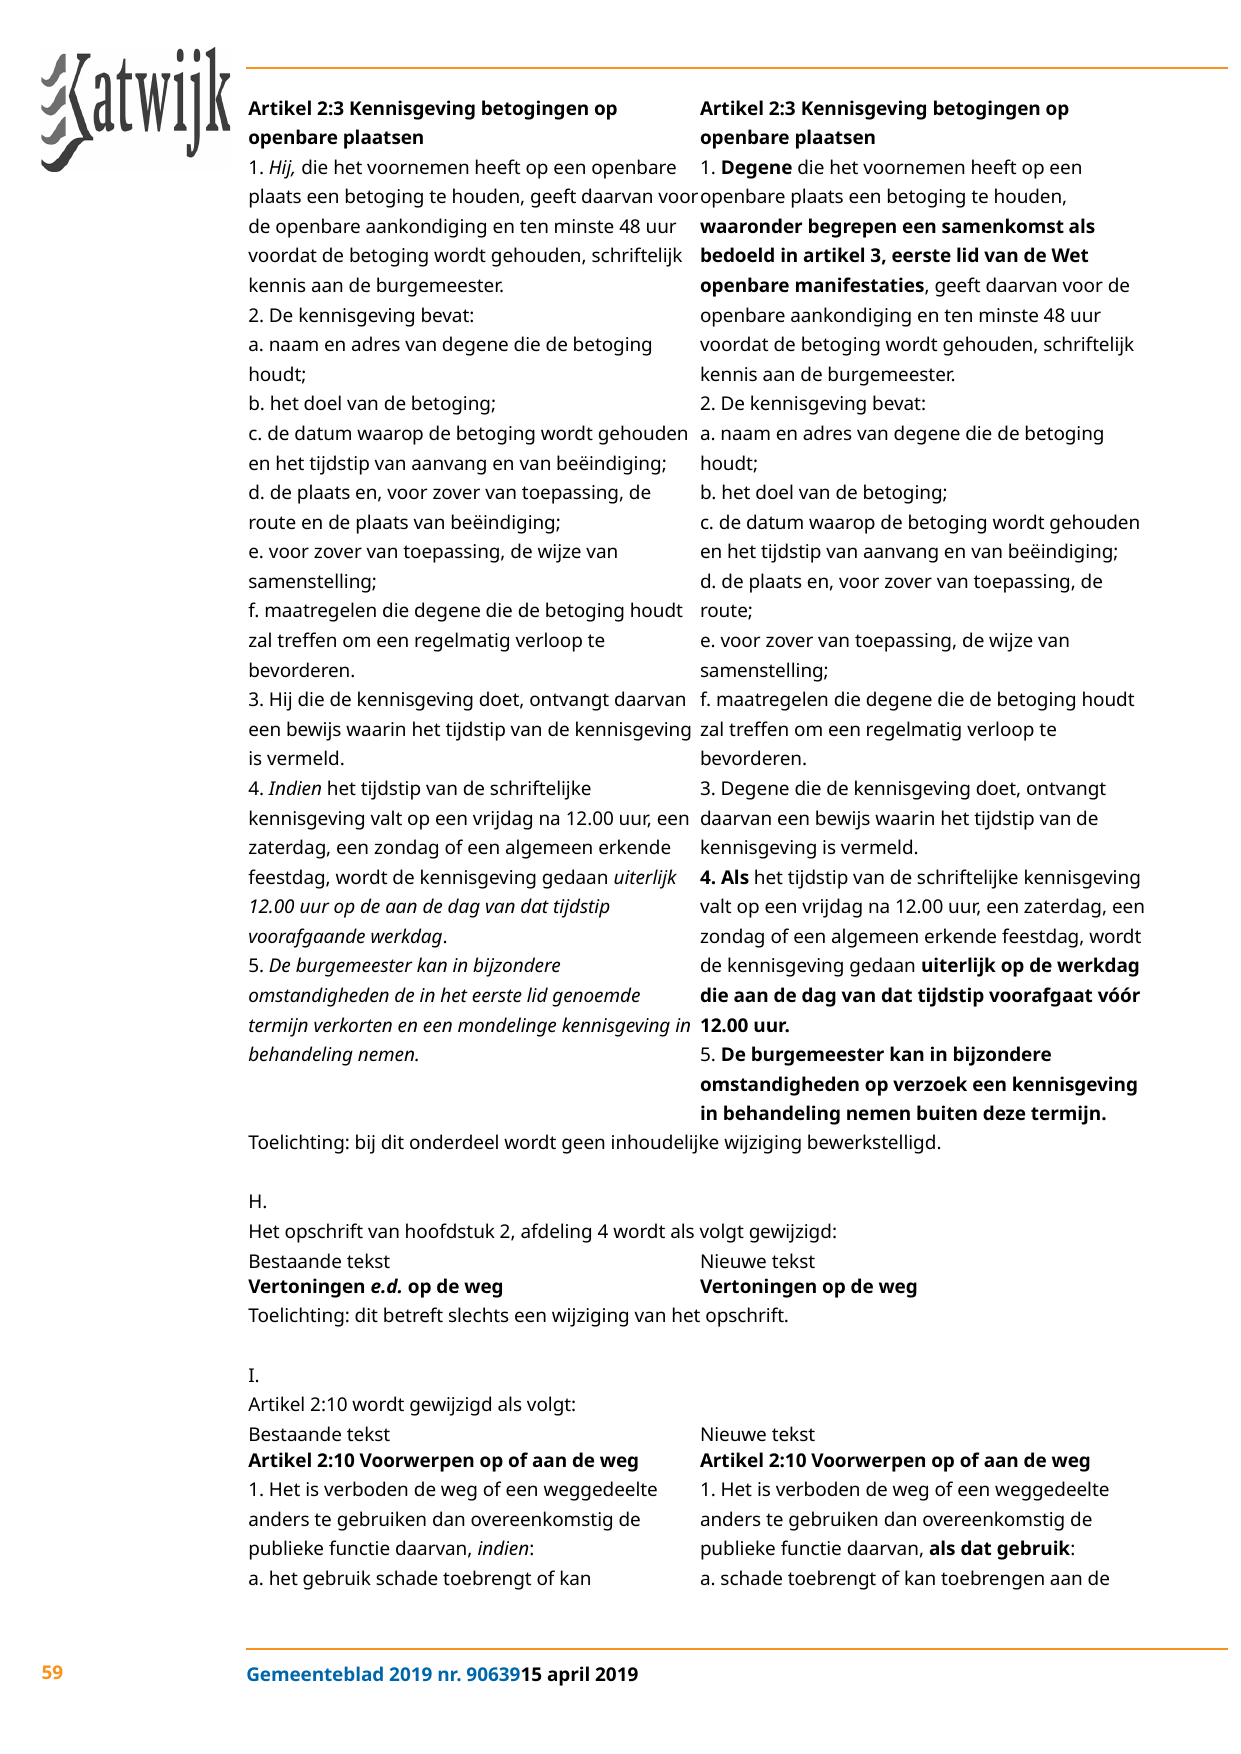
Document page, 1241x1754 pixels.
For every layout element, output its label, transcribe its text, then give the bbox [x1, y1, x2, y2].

table_cell Artikel 2:10 Voorwerpen op of aan de weg 1. Het is verboden de weg of een weggedeelte anders te gebruiken dan overeenkomstig de publieke functie daarvan, als dat gebruik: a. schade toebrengt of kan toebrengen aan de [700, 1447, 1152, 1591]
text Artikel 2:10 wordt gewijzigd als volgt: [248, 1391, 1152, 1417]
text Toelichting: bij dit onderdeel wordt geen inhoudelijke wijziging bewerkstelligd. [248, 1129, 1152, 1155]
picture [41, 47, 231, 172]
text Toelichting: dit betreft slechts een wijziging van het opschrift. [248, 1303, 1152, 1328]
table_cell Artikel 2:10 Voorwerpen op of aan de weg 1. Het is verboden de weg of een weggedeelte anders te gebruiken dan overeenkomstig de publieke functie daarvan, indien: a. het gebruik schade toebrengt of kan [248, 1447, 700, 1591]
table_cell Artikel 2:3 Kennisgeving betogingen op openbare plaatsen 1. Hij, die het voornemen heeft op een openbare plaats een betoging te houden, geeft daarvan voor de openbare aankondiging en ten minste 48 uur voordat de betoging wordt gehouden, schriftelijk kennis aan de burgemeester. 2. De kennisgeving bevat: a. naam en adres van degene die de betoging houdt; b. het doel van de betoging; c. de datum waarop de betoging wordt gehouden en het tijdstip van aanvang en van beëindiging; d. de plaats en, voor zover van toepassing, de route en de plaats van beëindiging; e. voor zover van toepassing, de wijze van samenstelling; f. maatregelen die degene die de betoging houdt zal treffen om een regelmatig verloop te bevorderen. 3. Hij die de kennisgeving doet, ontvangt daarvan een bewijs waarin het tijdstip van de kennisgeving is vermeld. 4. Indien het tijdstip van de schriftelijke kennisgeving valt op een vrijdag na 12.00 uur, een zaterdag, een zondag of een algemeen erkende feestdag, wordt de kennisgeving gedaan uiterlijk 12.00 uur op de aan de dag van dat tijdstip voorafgaande werkdag. 5. De burgemeester kan in bijzondere omstandigheden de in het eerste lid genoemde termijn verkorten en een mondelinge kennisgeving in behandeling nemen. [248, 95, 700, 1126]
text I. [248, 1362, 1152, 1388]
table_header Bestaande tekst [248, 1421, 700, 1447]
table_header Nieuwe tekst [700, 1421, 1152, 1447]
table_header Bestaande tekst [248, 1248, 700, 1274]
text H. [248, 1189, 1152, 1214]
table_cell Vertoningen op de weg [700, 1274, 1152, 1299]
table_header Nieuwe tekst [700, 1248, 1152, 1274]
text Het opschrift van hoofdstuk 2, afdeling 4 wordt als volgt gewijzigd: [248, 1218, 1152, 1244]
table_cell Vertoningen e.d. op de weg [248, 1274, 700, 1299]
table_cell Artikel 2:3 Kennisgeving betogingen op openbare plaatsen 1. Degene die het voornemen heeft op een openbare plaats een betoging te houden, waaronder begrepen een samenkomst als bedoeld in artikel 3, eerste lid van de Wet openbare manifestaties, geeft daarvan voor de openbare aankondiging en ten minste 48 uur voordat de betoging wordt gehouden, schriftelijk kennis aan de burgemeester. 2. De kennisgeving bevat: a. naam en adres van degene die de betoging houdt; b. het doel van de betoging; c. de datum waarop de betoging wordt gehouden en het tijdstip van aanvang en van beëindiging; d. de plaats en, voor zover van toepassing, de route; e. voor zover van toepassing, de wijze van samenstelling; f. maatregelen die degene die de betoging houdt zal treffen om een regelmatig verloop te bevorderen. 3. Degene die de kennisgeving doet, ontvangt daarvan een bewijs waarin het tijdstip van de kennisgeving is vermeld. 4. Als het tijdstip van de schriftelijke kennisgeving valt op een vrijdag na 12.00 uur, een zaterdag, een zondag of een algemeen erkende feestdag, wordt de kennisgeving gedaan uiterlijk op de werkdag die aan de dag van dat tijdstip voorafgaat vóór 12.00 uur. 5. De burgemeester kan in bijzondere omstandigheden op verzoek een kennisgeving in behandeling nemen buiten deze termijn. [700, 95, 1152, 1126]
